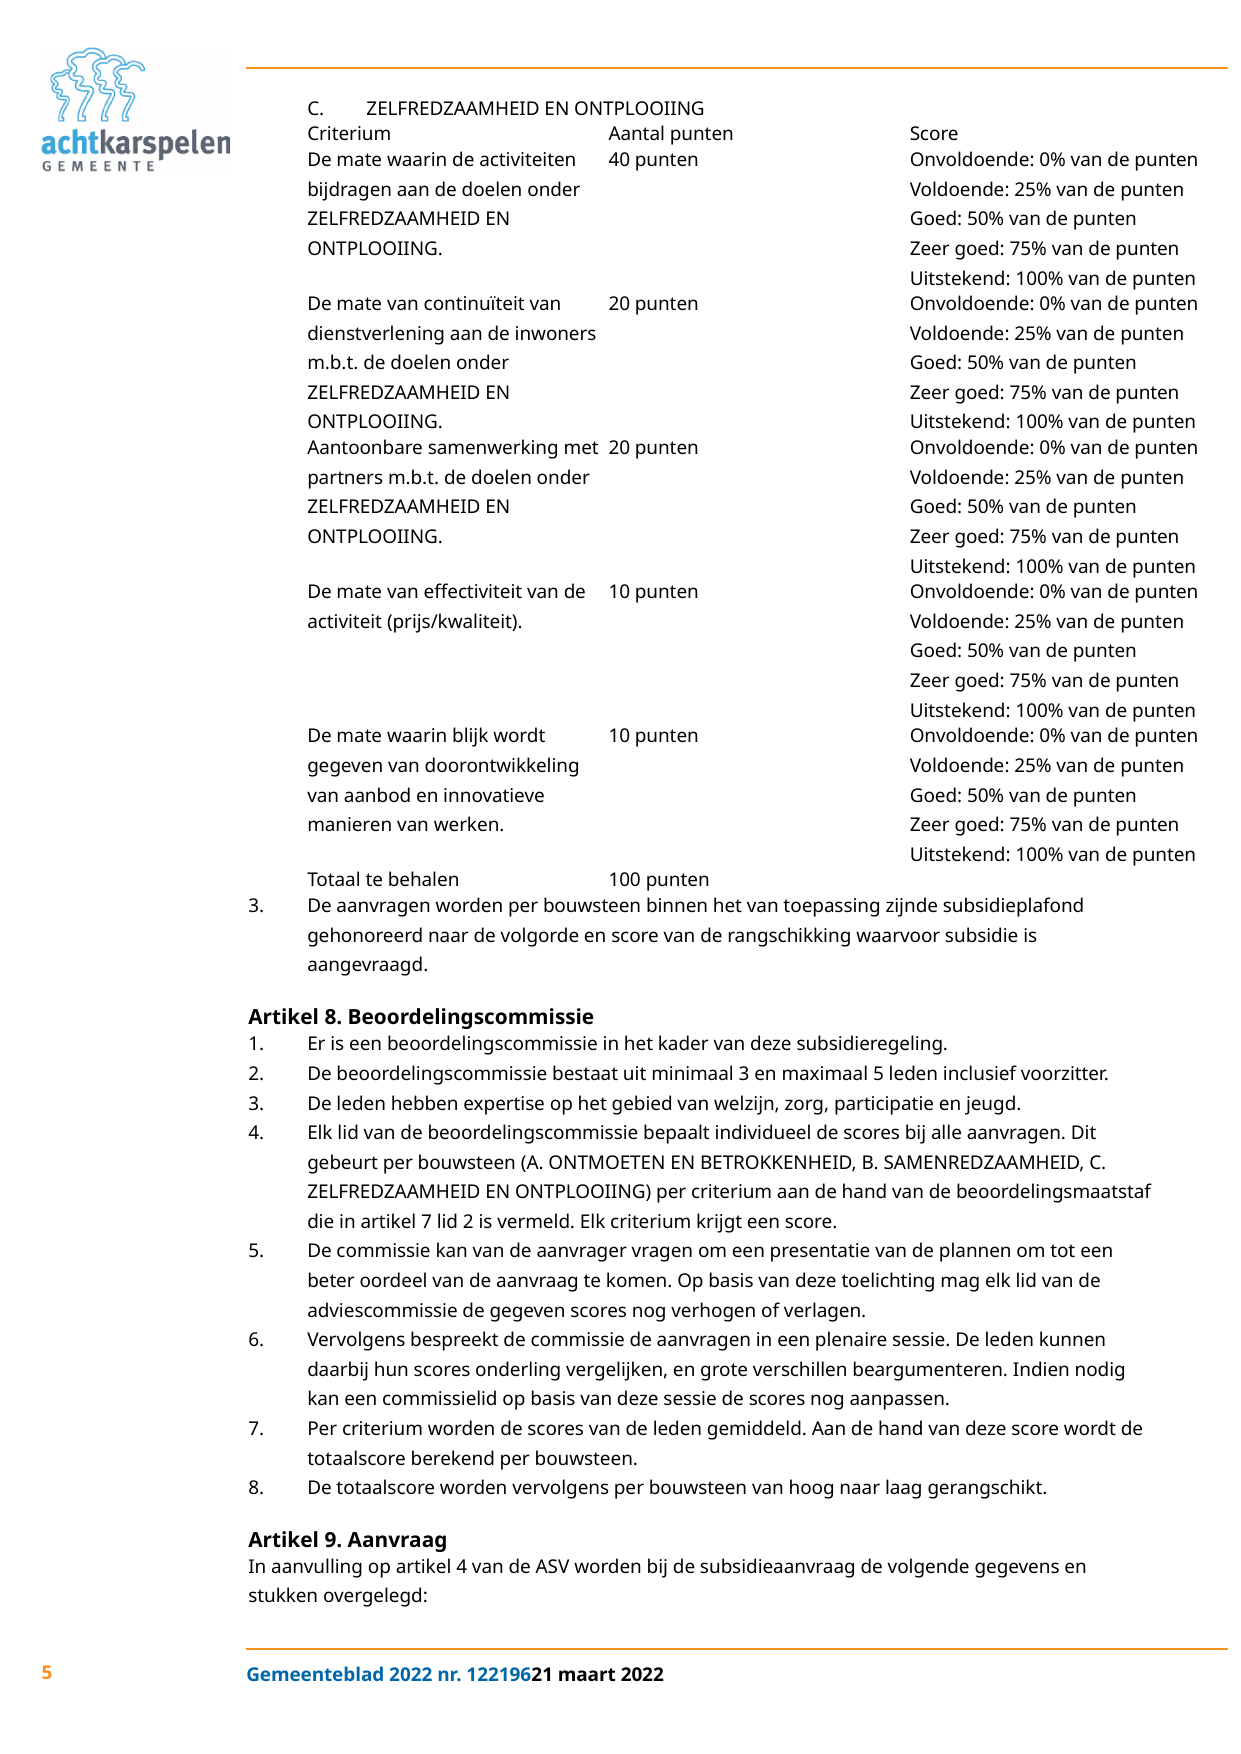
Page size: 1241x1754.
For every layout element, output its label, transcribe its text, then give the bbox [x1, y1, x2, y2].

list Vervolgens bespreekt de commissie de aanvragen in een plenaire sessie. De leden kunnen daarbij hun scores onderling vergelijken, en grote verschillen beargumenteren. Indien nodig kan een commissielid op basis van deze sessie de scores nog aanpassen. [248, 1326, 1152, 1411]
table_cell De mate waarin de activiteiten bijdragen aan de doelen onder ZELFREDZAAMHEID EN ONTPLOOIING. [307, 146, 608, 290]
table_cell De mate waarin blijk wordt gegeven van doorontwikkeling van aanbod en innovatieve manieren van werken. [307, 723, 608, 867]
table_cell 100 punten [608, 867, 909, 892]
table_header ZELFREDZAAMHEID EN ONTPLOOIING [307, 95, 1211, 121]
table_cell Score [910, 121, 1211, 146]
list Elk lid van de beoordelingscommissie bepaalt individueel de scores bij alle aanvragen. Dit gebeurt per bouwsteen (A. ONTMOETEN EN BETROKKENHEID, B. SAMENREDZAAMHEID, C. ZELFREDZAAMHEID EN ONTPLOOIING) per criterium aan de hand van de beoordelingsmaatstaf die in artikel 7 lid 2 is vermeld. Elk criterium krijgt een score. [248, 1119, 1152, 1234]
table_cell Onvoldoende: 0% van de punten Voldoende: 25% van de punten Goed: 50% van de punten Zeer goed: 75% van de punten Uitstekend: 100% van de punten [910, 723, 1211, 867]
list De totaalscore worden vervolgens per bouwsteen van hoog naar laag gerangschikt. [248, 1474, 1152, 1500]
table_cell 10 punten [608, 723, 909, 867]
table_cell 40 punten [608, 146, 909, 290]
table_cell Onvoldoende: 0% van de punten Voldoende: 25% van de punten Goed: 50% van de punten Zeer goed: 75% van de punten Uitstekend: 100% van de punten [910, 435, 1211, 578]
table_cell Totaal te behalen [307, 867, 608, 892]
table_cell De mate van effectiviteit van de activiteit (prijs/kwaliteit). [307, 579, 608, 723]
picture [41, 47, 231, 172]
table_cell Onvoldoende: 0% van de punten Voldoende: 25% van de punten Goed: 50% van de punten Zeer goed: 75% van de punten Uitstekend: 100% van de punten [910, 290, 1211, 434]
list Er is een beoordelingscommissie in het kader van deze subsidieregeling. [248, 1031, 1152, 1056]
list Per criterium worden de scores van de leden gemiddeld. Aan de hand van deze score wordt de totaalscore berekend per bouwsteen. [248, 1415, 1152, 1470]
table_cell 20 punten [608, 290, 909, 434]
table_cell Aantoonbare samenwerking met partners m.b.t. de doelen onder ZELFREDZAAMHEID EN ONTPLOOIING. [307, 435, 608, 578]
text Artikel 8. Beoordelingscommissie [248, 1002, 1152, 1031]
table_cell De mate van continuïteit van dienstverlening aan de inwoners m.b.t. de doelen onder ZELFREDZAAMHEID EN ONTPLOOIING. [307, 290, 608, 434]
text Artikel 9. Aanvraag [248, 1525, 1152, 1553]
table_cell Onvoldoende: 0% van de punten Voldoende: 25% van de punten Goed: 50% van de punten Zeer goed: 75% van de punten Uitstekend: 100% van de punten [910, 579, 1211, 723]
table_cell Criterium [307, 121, 608, 146]
list De leden hebben expertise op het gebied van welzijn, zorg, participatie en jeugd. [248, 1090, 1152, 1115]
text In aanvulling op artikel 4 van de ASV worden bij de subsidieaanvraag de volgende gegevens en stukken overgelegd: [248, 1553, 1152, 1608]
list De commissie kan van de aanvrager vragen om een presentatie van de plannen om tot een beter oordeel van de aanvraag te komen. Op basis van deze toelichting mag elk lid van de adviescommissie de gegeven scores nog verhogen of verlagen. [248, 1238, 1152, 1322]
table_cell 10 punten [608, 579, 909, 723]
table_cell 20 punten [608, 435, 909, 578]
table_cell Aantal punten [608, 121, 909, 146]
list De aanvragen worden per bouwsteen binnen het van toepassing zijnde subsidieplafond gehonoreerd naar de volgorde en score van de rangschikking waarvoor subsidie is aangevraagd. [248, 892, 1152, 977]
table_cell [910, 867, 1211, 892]
list De beoordelingscommissie bestaat uit minimaal 3 en maximaal 5 leden inclusief voorzitter. [248, 1060, 1152, 1086]
table_cell Onvoldoende: 0% van de punten Voldoende: 25% van de punten Goed: 50% van de punten Zeer goed: 75% van de punten Uitstekend: 100% van de punten [910, 146, 1211, 290]
